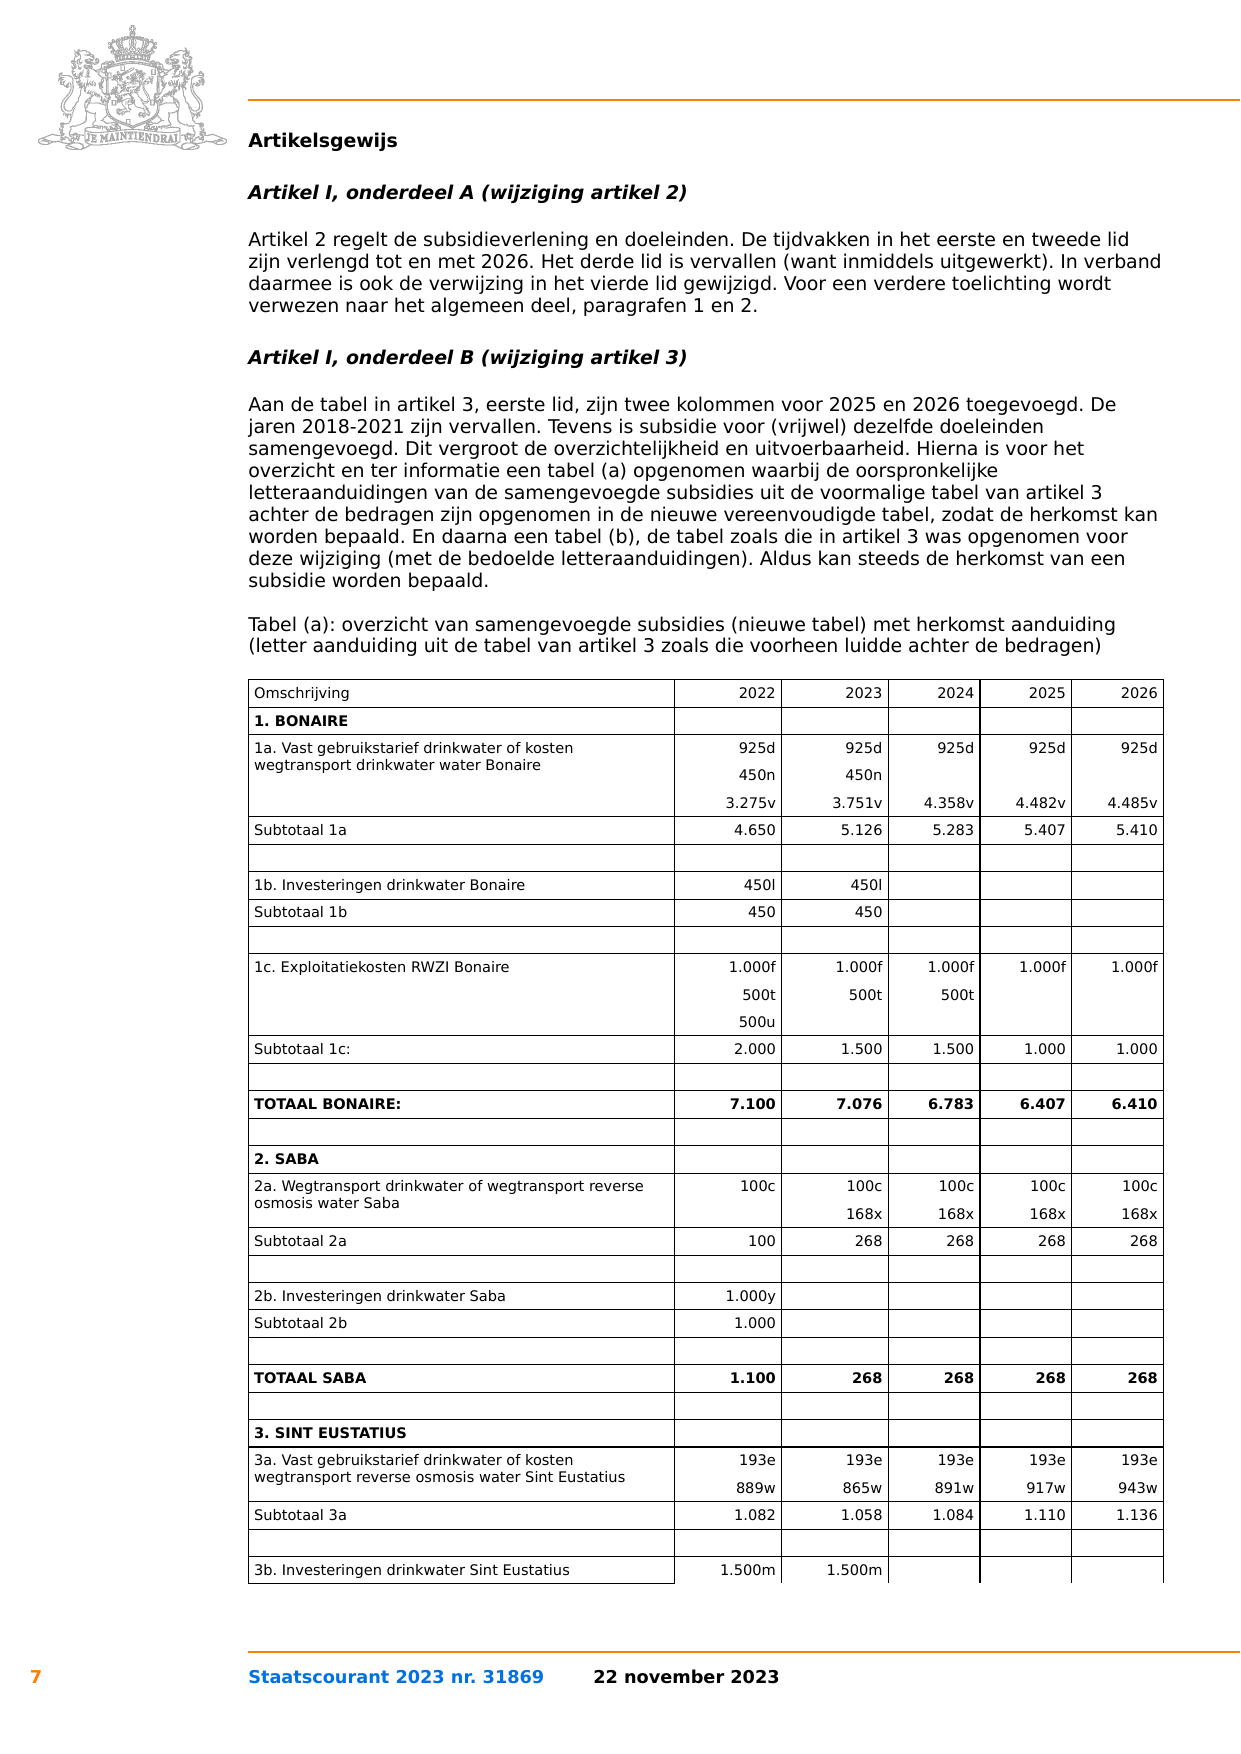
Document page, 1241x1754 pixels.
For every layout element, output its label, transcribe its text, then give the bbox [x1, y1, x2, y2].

table_cell [889, 1310, 979, 1337]
table_cell [1072, 900, 1163, 926]
table_cell [1072, 708, 1163, 734]
text Artikel 2 regelt de subsidieverlening en doeleinden. De tijdvakken in het eerste en tweede lid zijn verlengd tot en met 2026. Het derde lid is vervallen (want inmiddels uitgewerkt). In verband daarmee is ook de verwijzing in het vierde lid gewijzigd. Voor een verdere toelichting wordt verwezen naar het algemeen deel, paragrafen 1 en 2. [248, 229, 1163, 317]
table_cell [675, 845, 781, 871]
table_cell Subtotaal 1a [249, 817, 674, 844]
table_cell Subtotaal 2b [249, 1310, 674, 1337]
table_cell [889, 1146, 979, 1172]
table_cell 168x [889, 1200, 979, 1227]
table_header 2026 [1072, 680, 1163, 707]
table_cell [889, 900, 979, 926]
table_cell [981, 1119, 1071, 1145]
table_cell [889, 1064, 979, 1090]
table_cell 268 [1072, 1365, 1163, 1392]
table_cell [981, 845, 1071, 871]
table_cell 193e [889, 1448, 979, 1474]
table_cell [889, 761, 979, 789]
table_cell 1.000f [1072, 954, 1163, 981]
table_cell [889, 845, 979, 871]
table_cell [889, 708, 979, 734]
table_cell 268 [981, 1365, 1071, 1392]
table_cell 5.126 [782, 817, 888, 844]
table_cell [889, 1119, 979, 1145]
table_cell 4.485v [1072, 789, 1163, 816]
table_cell [675, 1393, 781, 1419]
table_cell 268 [889, 1228, 979, 1254]
table_cell [675, 708, 781, 734]
table_cell 5.410 [1072, 817, 1163, 844]
table_cell 6.407 [981, 1091, 1071, 1118]
table_cell Subtotaal 3a [249, 1502, 674, 1528]
table_cell 5.407 [981, 817, 1071, 844]
table_cell Subtotaal 2a [249, 1228, 674, 1254]
table_cell [981, 1310, 1071, 1337]
table_cell [981, 761, 1071, 789]
table_cell [1072, 845, 1163, 871]
subtitle Artikel I, onderdeel B (wijziging artikel 3) [248, 347, 1163, 369]
table_header 2022 [675, 680, 781, 707]
table_cell [1072, 761, 1163, 789]
table_cell [782, 845, 888, 871]
table_cell [981, 1256, 1071, 1282]
table_cell 3.275v [675, 789, 781, 816]
table_cell 2b. Investeringen drinkwater Saba [249, 1283, 674, 1309]
table_cell Subtotaal 1b [249, 900, 674, 926]
table_cell [675, 1200, 781, 1227]
table_cell [675, 1338, 781, 1364]
table_cell 3. SINT EUSTATIUS [249, 1420, 674, 1446]
table_cell [782, 1420, 888, 1446]
table_cell 2.000 [675, 1036, 781, 1063]
table_cell [1072, 1338, 1163, 1364]
table_cell 1.000f [782, 954, 888, 981]
table_cell [981, 872, 1071, 898]
table_header 2023 [782, 680, 888, 707]
table_cell 1.000 [1072, 1036, 1163, 1063]
table_cell [981, 900, 1071, 926]
table_cell 1a. Vast gebruikstarief drinkwater of kosten wegtransport drinkwater water Bonaire [249, 735, 674, 816]
table_cell 1.500 [782, 1036, 888, 1063]
table_cell 1.110 [981, 1502, 1071, 1528]
table_cell 3a. Vast gebruikstarief drinkwater of kosten wegtransport reverse osmosis water Sint Eustatius [249, 1448, 674, 1501]
table_cell [1072, 1420, 1163, 1446]
table_cell [1072, 1557, 1163, 1583]
table_cell 168x [782, 1200, 888, 1227]
table_cell [249, 845, 674, 871]
text Aan de tabel in artikel 3, eerste lid, zijn twee kolommen voor 2025 en 2026 toegevoegd. De jaren 2018-2021 zijn vervallen. Tevens is subsidie voor (vrijwel) dezelfde doeleinden samengevoegd. Dit vergroot de overzichtelijkheid en uitvoerbaarheid. Hierna is voor het overzicht en ter informatie een tabel (a) opgenomen waarbij de oorspronkelijke letteraanduidingen van de samengevoegde subsidies uit de voormalige tabel van artikel 3 achter de bedragen zijn opgenomen in de nieuwe vereenvoudigde tabel, zodat de herkomst kan worden bepaald. En daarna een tabel (b), de tabel zoals die in artikel 3 was opgenomen voor deze wijziging (met de bedoelde letteraanduidingen). Aldus kan steeds de herkomst van een subsidie worden bepaald. [248, 394, 1163, 592]
table_cell 450n [782, 761, 888, 789]
table_cell 6.410 [1072, 1091, 1163, 1118]
table_cell [1072, 1119, 1163, 1145]
table_cell [1072, 981, 1163, 1008]
table_header 2025 [981, 680, 1071, 707]
text Tabel (a): overzicht van samengevoegde subsidies (nieuwe tabel) met herkomst aanduiding (letter aanduiding uit de tabel van artikel 3 zoals die voorheen luidde achter de bedragen) [248, 613, 1163, 657]
table_cell 500t [889, 981, 979, 1008]
table_cell 268 [981, 1228, 1071, 1254]
table_cell [675, 1146, 781, 1172]
table_cell [981, 1393, 1071, 1419]
table_cell [782, 1008, 888, 1035]
table_cell 1.000 [981, 1036, 1071, 1063]
table_cell [889, 1008, 979, 1035]
table_cell 500t [675, 981, 781, 1008]
table_cell [675, 927, 781, 953]
table_cell 100c [1072, 1174, 1163, 1200]
table_cell [675, 1420, 781, 1446]
table_cell [889, 1557, 979, 1583]
table_cell [889, 927, 979, 953]
table_cell 268 [1072, 1228, 1163, 1254]
table_cell [249, 1064, 674, 1090]
table_cell 1.084 [889, 1502, 979, 1528]
table_cell 268 [782, 1365, 888, 1392]
table_cell 1.000f [675, 954, 781, 981]
table_cell 1.500m [782, 1557, 888, 1583]
table_cell 193e [782, 1448, 888, 1474]
table_cell [782, 1530, 888, 1556]
table_cell [981, 1420, 1071, 1446]
table_cell 193e [1072, 1448, 1163, 1474]
table_cell 268 [782, 1228, 888, 1254]
table_cell [889, 1338, 979, 1364]
table_cell [675, 1530, 781, 1556]
table_cell [889, 1530, 979, 1556]
table_cell [1072, 872, 1163, 898]
table_cell [249, 1119, 674, 1145]
table_cell 168x [1072, 1200, 1163, 1227]
table_cell Subtotaal 1c: [249, 1036, 674, 1063]
table_cell 450 [782, 900, 888, 926]
table_cell [782, 1064, 888, 1090]
table_cell 889w [675, 1474, 781, 1501]
table_cell [981, 1146, 1071, 1172]
table_cell 268 [889, 1365, 979, 1392]
table_cell 917w [981, 1474, 1071, 1501]
table_cell 1.000 [675, 1310, 781, 1337]
table_cell [981, 708, 1071, 734]
table_cell [1072, 1256, 1163, 1282]
table_cell [1072, 1530, 1163, 1556]
table_cell 168x [981, 1200, 1071, 1227]
table_cell [675, 1119, 781, 1145]
table_cell 100c [675, 1174, 781, 1200]
table_cell [981, 1008, 1071, 1035]
table_cell 1.000f [889, 954, 979, 981]
table_cell 1.500 [889, 1036, 979, 1063]
table_cell [782, 1283, 888, 1309]
table_cell [1072, 927, 1163, 953]
table_cell 7.100 [675, 1091, 781, 1118]
table_cell [981, 1338, 1071, 1364]
table_cell [782, 1310, 888, 1337]
table_cell 925d [889, 735, 979, 761]
table_cell [1072, 1393, 1163, 1419]
table_cell 450l [782, 872, 888, 898]
table_cell [981, 1557, 1071, 1583]
table_cell 450n [675, 761, 781, 789]
table_cell [889, 1393, 979, 1419]
table_cell 1.082 [675, 1502, 781, 1528]
table_cell 450l [675, 872, 781, 898]
table_cell 1.500m [675, 1557, 781, 1583]
table_cell [675, 1064, 781, 1090]
table_cell [981, 927, 1071, 953]
table_header Omschrijving [249, 680, 674, 707]
table_cell [981, 1530, 1071, 1556]
table_cell 1.000f [981, 954, 1071, 981]
table_cell 925d [675, 735, 781, 761]
table_cell [981, 1283, 1071, 1309]
table_cell [889, 872, 979, 898]
table_header 2024 [889, 680, 979, 707]
table_cell [889, 1420, 979, 1446]
table_cell 5.283 [889, 817, 979, 844]
table_cell [1072, 1310, 1163, 1337]
table_cell 925d [981, 735, 1071, 761]
subtitle Artikel I, onderdeel A (wijziging artikel 2) [248, 182, 1163, 204]
table_cell [249, 1530, 674, 1556]
table_cell 7.076 [782, 1091, 888, 1118]
table_cell 450 [675, 900, 781, 926]
table_cell 100c [782, 1174, 888, 1200]
table_cell 4.650 [675, 817, 781, 844]
table_cell [1072, 1146, 1163, 1172]
table_cell 3.751v [782, 789, 888, 816]
table_cell 891w [889, 1474, 979, 1501]
table_cell [782, 1119, 888, 1145]
table_cell [1072, 1283, 1163, 1309]
table_cell 1b. Investeringen drinkwater Bonaire [249, 872, 674, 898]
table_cell 1. BONAIRE [249, 708, 674, 734]
table_cell [249, 927, 674, 953]
table_cell [889, 1283, 979, 1309]
table_cell 1.000y [675, 1283, 781, 1309]
table_cell [782, 1393, 888, 1419]
table_cell 100c [981, 1174, 1071, 1200]
table_cell 500u [675, 1008, 781, 1035]
table_cell [675, 1256, 781, 1282]
table_cell 500t [782, 981, 888, 1008]
table_cell TOTAAL BONAIRE: [249, 1091, 674, 1118]
table_cell [249, 1393, 674, 1419]
table_cell [981, 981, 1071, 1008]
table_cell [782, 1338, 888, 1364]
table_cell [889, 1256, 979, 1282]
table_cell [782, 927, 888, 953]
table_cell 4.482v [981, 789, 1071, 816]
table_cell 100c [889, 1174, 979, 1200]
table_cell 100 [675, 1228, 781, 1254]
table_cell 1c. Exploitatiekosten RWZI Bonaire [249, 954, 674, 1035]
table_cell [981, 1064, 1071, 1090]
table_cell 3b. Investeringen drinkwater Sint Eustatius [249, 1557, 674, 1583]
table_cell [1072, 1064, 1163, 1090]
table_cell 943w [1072, 1474, 1163, 1501]
table_cell [249, 1338, 674, 1364]
table_cell 1.100 [675, 1365, 781, 1392]
table_cell 925d [1072, 735, 1163, 761]
table_cell 2a. Wegtransport drinkwater of wegtransport reverse osmosis water Saba [249, 1174, 674, 1227]
table_cell 4.358v [889, 789, 979, 816]
table_cell [249, 1256, 674, 1282]
table_cell 1.136 [1072, 1502, 1163, 1528]
table_cell 2. SABA [249, 1146, 674, 1172]
picture [38, 25, 227, 150]
table_cell 193e [981, 1448, 1071, 1474]
table_cell [782, 1256, 888, 1282]
table_cell 193e [675, 1448, 781, 1474]
table_cell 6.783 [889, 1091, 979, 1118]
table_cell TOTAAL SABA [249, 1365, 674, 1392]
table_cell [1072, 1008, 1163, 1035]
subtitle Artikelsgewijs [248, 130, 1163, 152]
table_cell [782, 1146, 888, 1172]
table_cell 865w [782, 1474, 888, 1501]
table_cell [782, 708, 888, 734]
table_cell 925d [782, 735, 888, 761]
table_cell 1.058 [782, 1502, 888, 1528]
